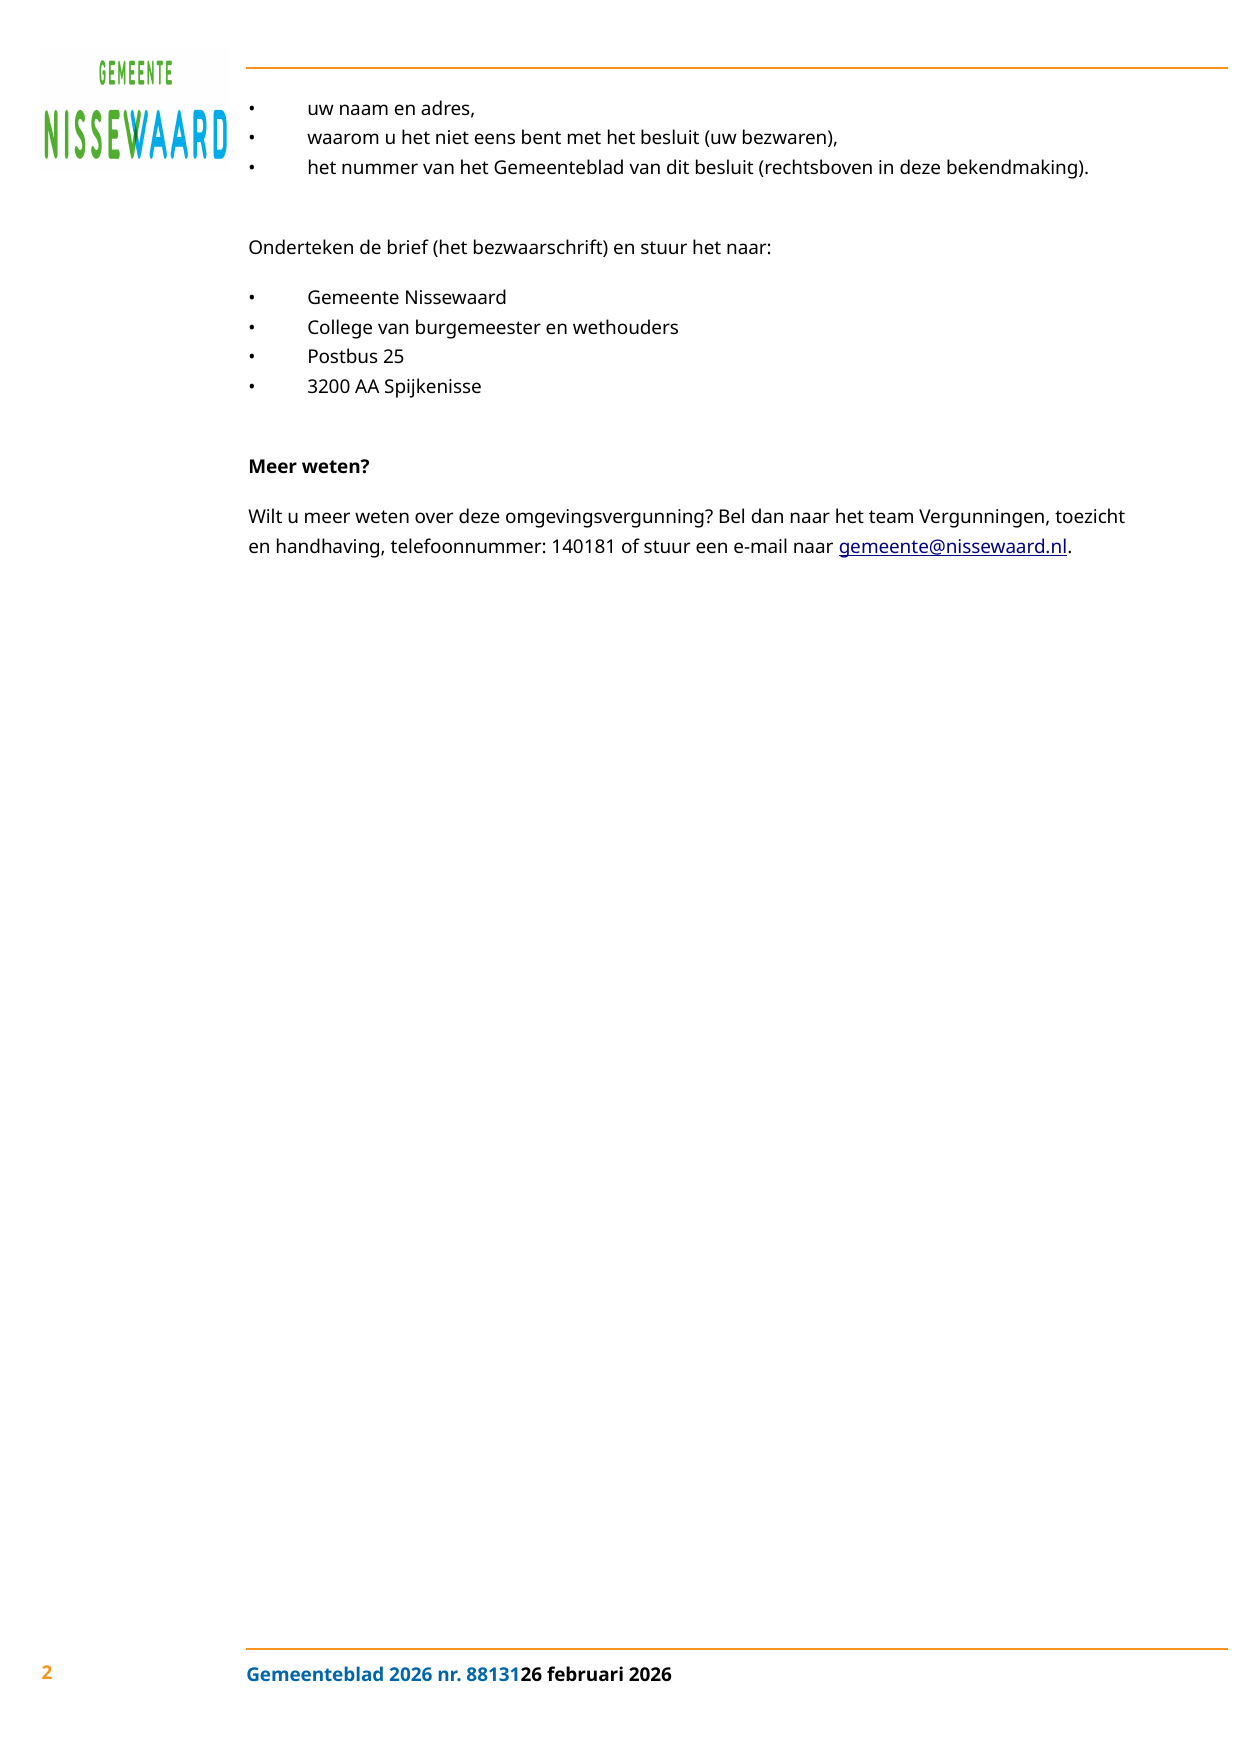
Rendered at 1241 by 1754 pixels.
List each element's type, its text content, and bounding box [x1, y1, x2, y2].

list Postbus 25 [248, 343, 1152, 369]
list waarom u het niet eens bent met het besluit (uw bezwaren), [248, 124, 1152, 150]
list Gemeente Nissewaard [248, 284, 1152, 310]
text Meer weten? [248, 453, 1152, 479]
picture [41, 47, 231, 172]
list het nummer van het Gemeenteblad van dit besluit (rechtsboven in deze bekendmaking). [248, 154, 1152, 180]
list uw naam en adres, [248, 95, 1152, 121]
text Onderteken de brief (het bezwaarschrift) en stuur het naar: [248, 234, 1152, 260]
list College van burgemeester en wethouders [248, 314, 1152, 340]
list 3200 AA Spijkenisse [248, 373, 1152, 399]
text Wilt u meer weten over deze omgevingsvergunning? Bel dan naar het team Vergunningen, toezicht en handhaving, telefoonnummer: 140181 of stuur een e-mail naar gemeente@nissewaard.nl. [248, 503, 1152, 559]
